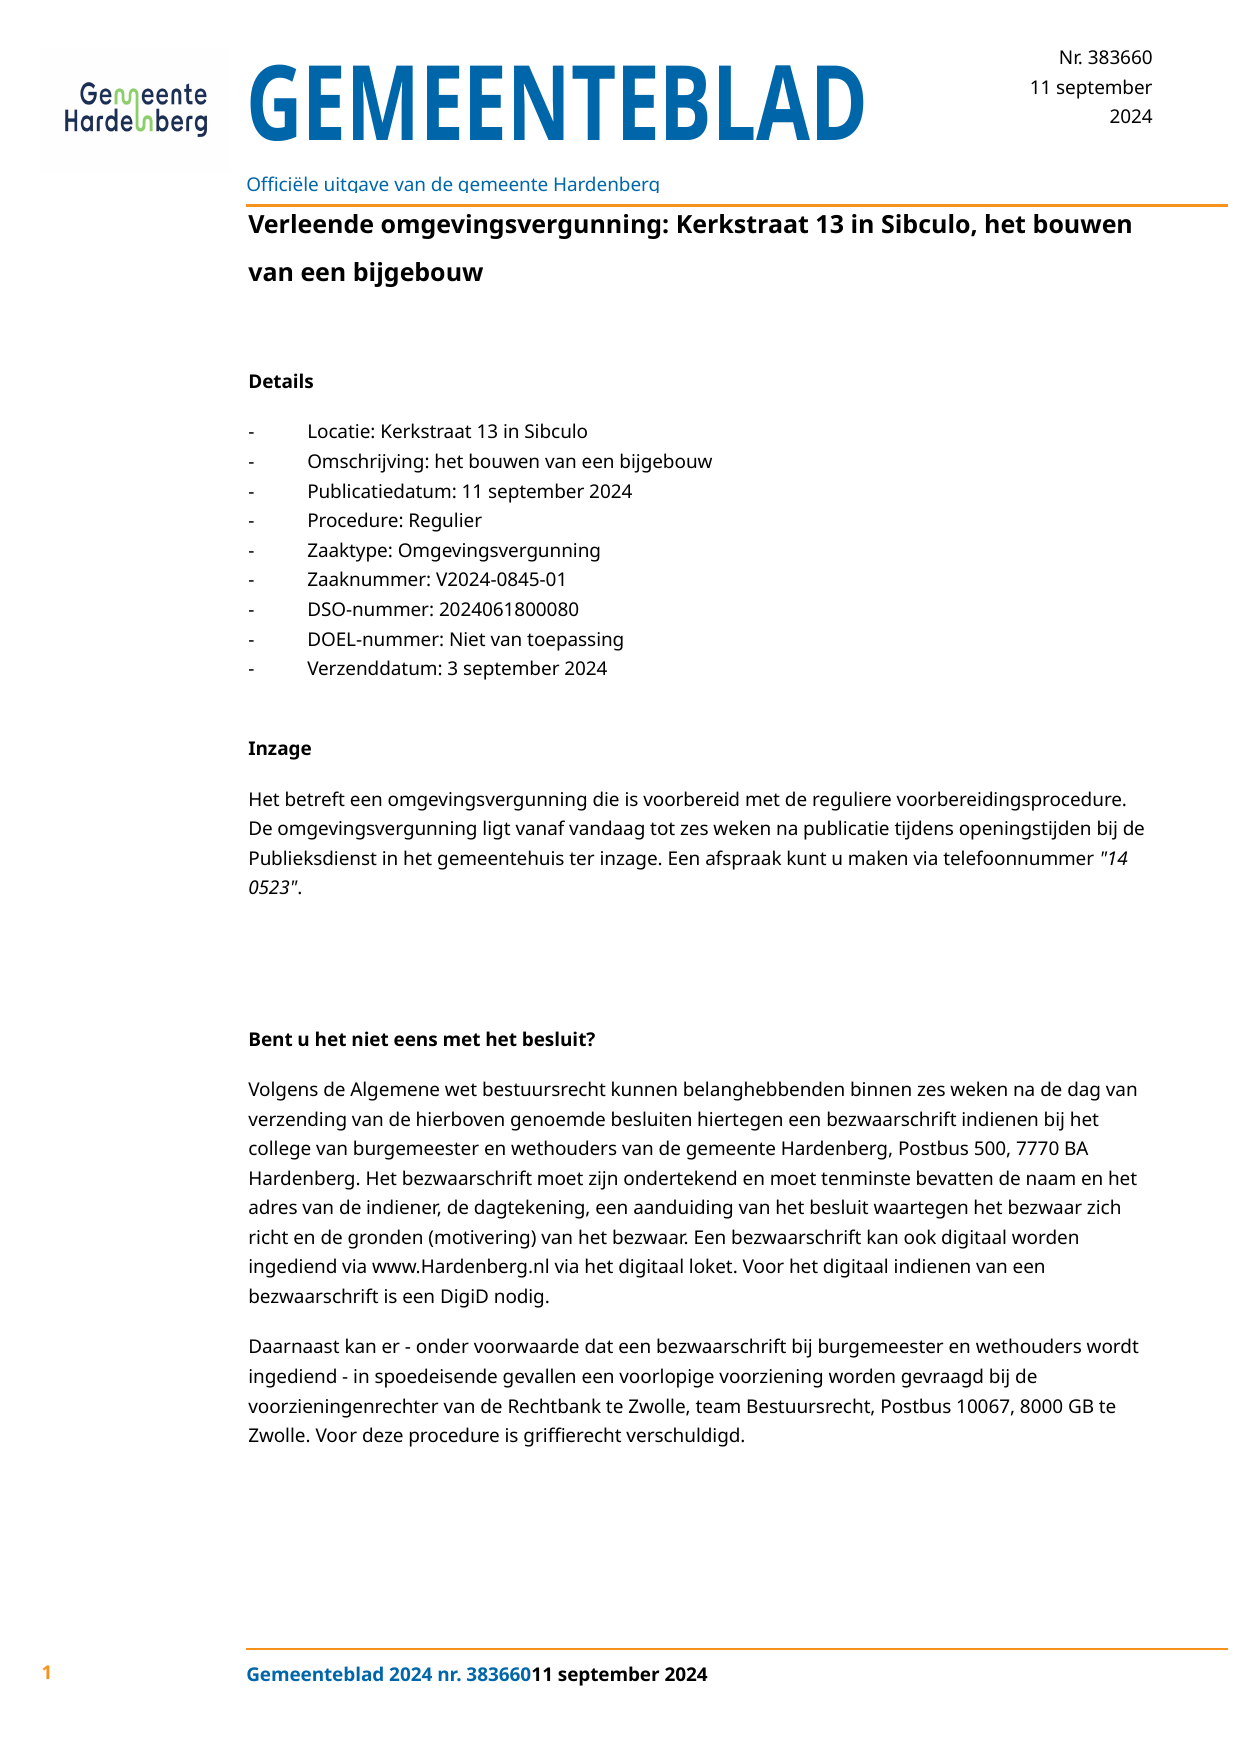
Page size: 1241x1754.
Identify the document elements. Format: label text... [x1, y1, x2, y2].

list Locatie: Kerkstraat 13 in Sibculo [248, 419, 1152, 444]
text Inzage [248, 735, 1152, 761]
list Omschrijving: het bouwen van een bijgebouw [248, 448, 1152, 474]
list DOEL-nummer: Niet van toepassing [248, 626, 1152, 652]
text Details [248, 368, 1152, 394]
picture [41, 47, 231, 172]
list Publicatiedatum: 11 september 2024 [248, 478, 1152, 504]
text Bent u het niet eens met het besluit? [248, 1026, 1152, 1052]
text Volgens de Algemene wet bestuursrecht kunnen belanghebbenden binnen zes weken na de dag van verzending van de hierboven genoemde besluiten hiertegen een bezwaarschrift indienen bij het college van burgemeester en wethouders van de gemeente Hardenberg, Postbus 500, 7770 BA Hardenberg. Het bezwaarschrift moet zijn ondertekend en moet tenminste bevatten de naam en het adres van de indiener, de dagtekening, een aanduiding van het besluit waartegen het bezwaar zich richt en de gronden (motivering) van het bezwaar. Een bezwaarschrift kan ook digitaal worden ingediend via www.Hardenberg.nl via het digitaal loket. Voor het digitaal indienen van een bezwaarschrift is een DigiD nodig. [248, 1076, 1152, 1309]
list DSO-nummer: 2024061800080 [248, 596, 1152, 622]
text Verleende omgevingsvergunning: Kerkstraat 13 in Sibculo, het bouwen van een bijgebouw [248, 207, 1152, 288]
text Het betreft een omgevingsvergunning die is voorbereid met de reguliere voorbereidingsprocedure. De omgevingsvergunning ligt vanaf vandaag tot zes weken na publicatie tijdens openingstijden bij de Publieksdienst in het gemeentehuis ter inzage. Een afspraak kunt u maken via telefoonnummer "14 0523". [248, 786, 1152, 900]
list Verzenddatum: 3 september 2024 [248, 655, 1152, 681]
list Zaaknummer: V2024-0845-01 [248, 567, 1152, 592]
text Daarnaast kan er - onder voorwaarde dat een bezwaarschrift bij burgemeester en wethouders wordt ingediend - in spoedeisende gevallen een voorlopige voorziening worden gevraagd bij de voorzieningenrechter van de Rechtbank te Zwolle, team Bestuursrecht, Postbus 10067, 8000 GB te Zwolle. Voor deze procedure is griffierecht verschuldigd. [248, 1334, 1152, 1448]
list Zaaktype: Omgevingsvergunning [248, 537, 1152, 563]
list Procedure: Regulier [248, 507, 1152, 533]
